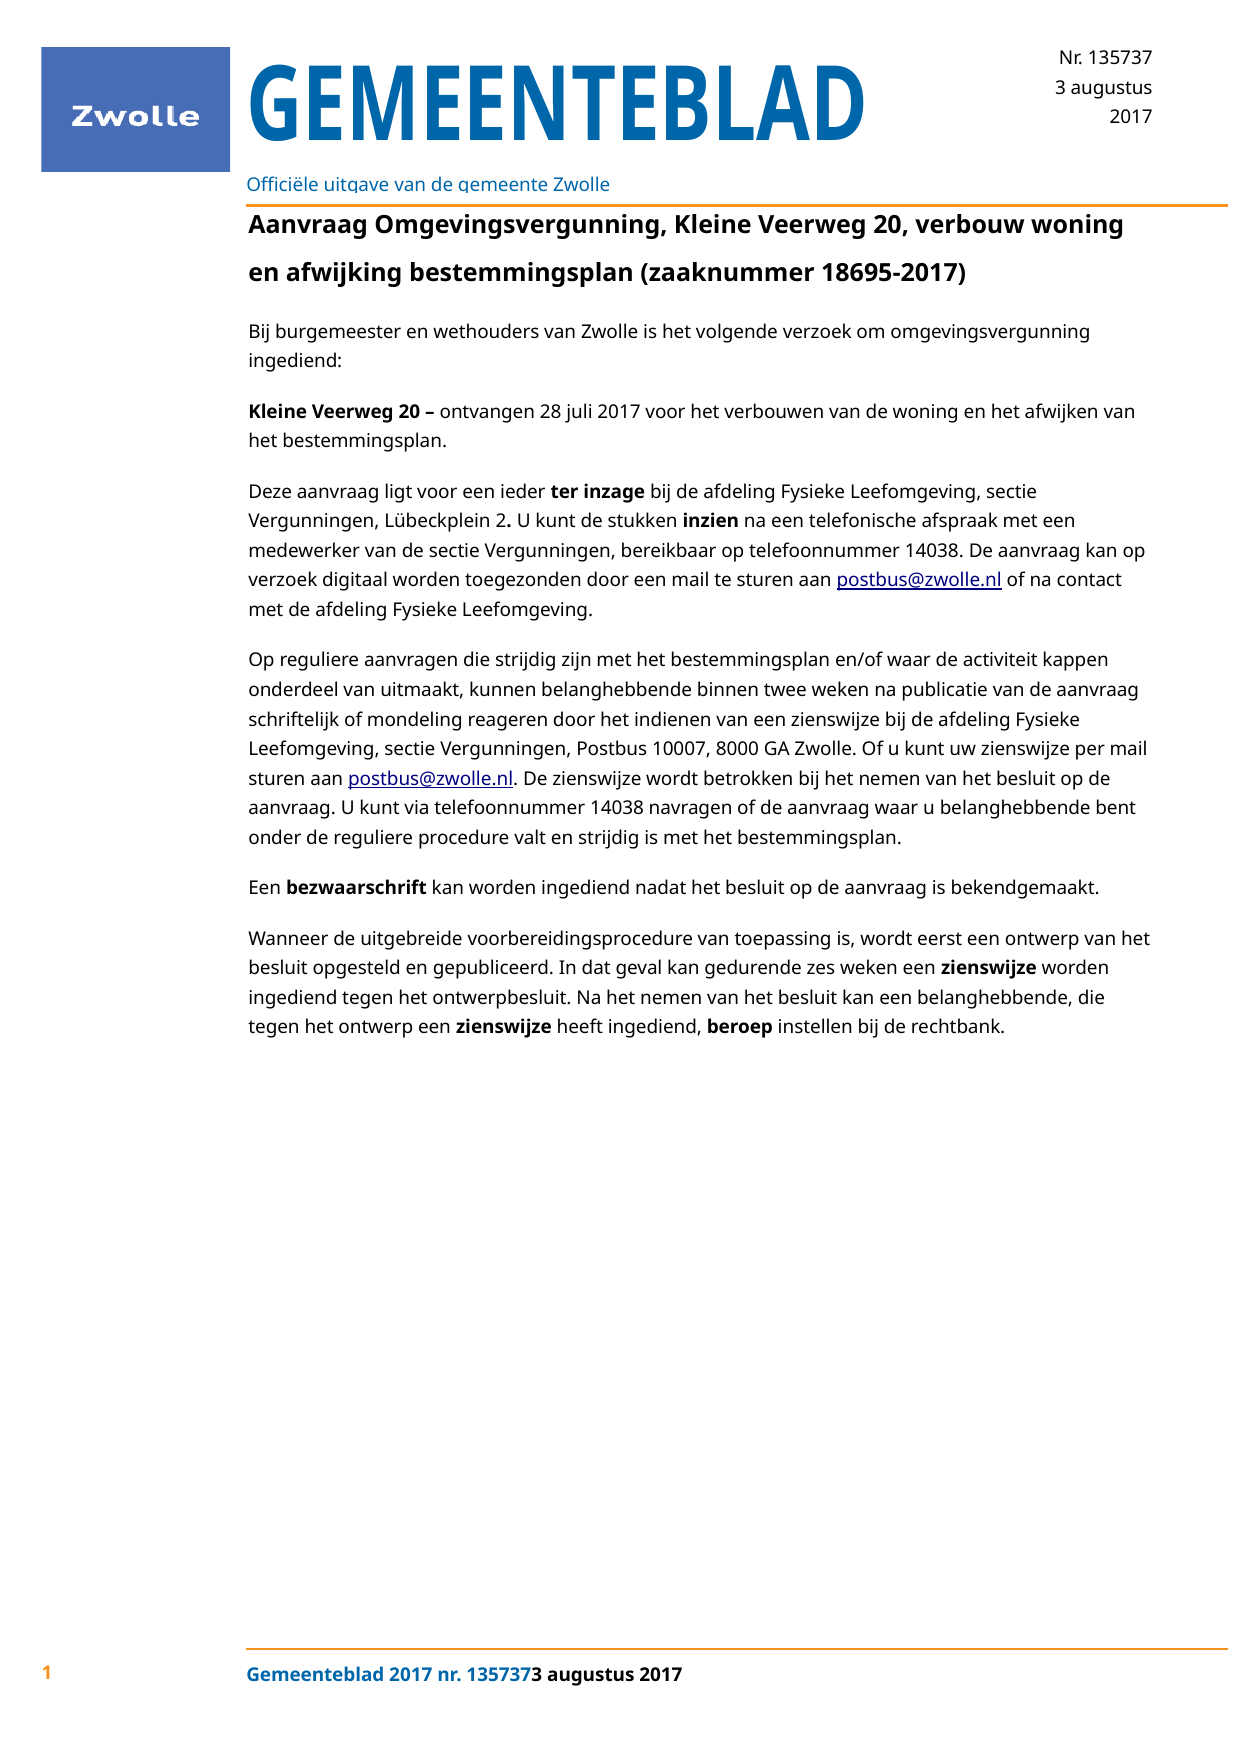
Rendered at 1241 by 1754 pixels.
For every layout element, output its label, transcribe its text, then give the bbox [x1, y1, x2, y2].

text Aanvraag Omgevingsvergunning, Kleine Veerweg 20, verbouw woning en afwijking bestemmingsplan (zaaknummer 18695-2017) [248, 207, 1152, 288]
text Op reguliere aanvragen die strijdig zijn met het bestemmingsplan en/of waar de activiteit kappen onderdeel van uitmaakt, kunnen belanghebbende binnen twee weken na publicatie van de aanvraag schriftelijk of mondeling reageren door het indienen van een zienswijze bij de afdeling Fysieke Leefomgeving, sectie Vergunningen, Postbus 10007, 8000 GA Zwolle. Of u kunt uw zienswijze per mail sturen aan postbus@zwolle.nl. De zienswijze wordt betrokken bij het nemen van het besluit op de aanvraag. U kunt via telefoonnummer 14038 navragen of de aanvraag waar u belanghebbende bent onder de reguliere procedure valt en strijdig is met het bestemmingsplan. [248, 647, 1152, 850]
text Wanneer de uitgebreide voorbereidingsprocedure van toepassing is, wordt eerst een ontwerp van het besluit opgesteld en gepubliceerd. In dat geval kan gedurende zes weken een zienswijze worden ingediend tegen het ontwerpbesluit. Na het nemen van het besluit kan een belanghebbende, die tegen het ontwerp een zienswijze heeft ingediend, beroep instellen bij de rechtbank. [248, 925, 1152, 1039]
text Kleine Veerweg 20 – ontvangen 28 juli 2017 voor het verbouwen van de woning en het afwijken van het bestemmingsplan. [248, 398, 1152, 453]
text Deze aanvraag ligt voor een ieder ter inzage bij de afdeling Fysieke Leefomgeving, sectie Vergunningen, Lübeckplein 2. U kunt de stukken inzien na een telefonische afspraak met een medewerker van de sectie Vergunningen, bereikbaar op telefoonnummer 14038. De aanvraag kan op verzoek digitaal worden toegezonden door een mail te sturen aan postbus@zwolle.nl of na contact met de afdeling Fysieke Leefomgeving. [248, 478, 1152, 622]
text Bij burgemeester en wethouders van Zwolle is het volgende verzoek om omgevingsvergunning ingediend: [248, 318, 1152, 373]
picture [41, 47, 231, 172]
text Een bezwaarschrift kan worden ingediend nadat het besluit op de aanvraag is bekendgemaakt. [248, 874, 1152, 900]
